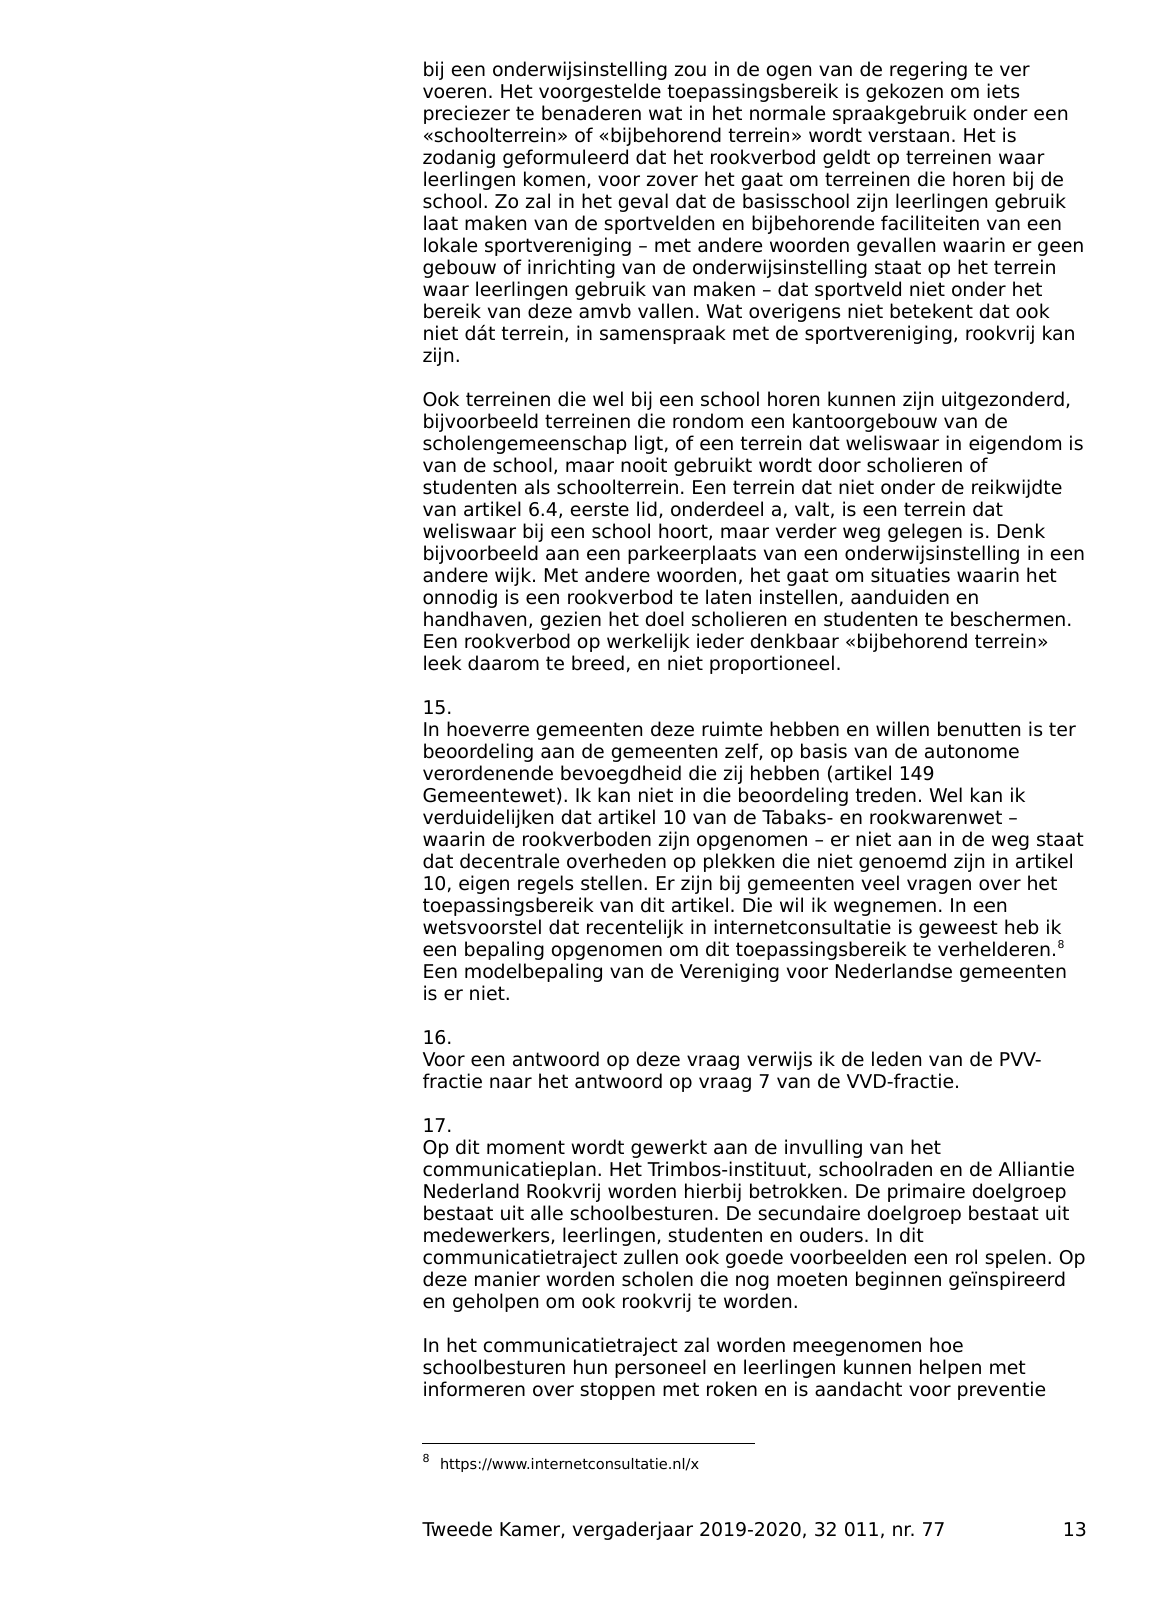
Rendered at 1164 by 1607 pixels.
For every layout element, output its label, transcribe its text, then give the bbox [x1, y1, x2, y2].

text 15. [422, 697, 1087, 719]
text Op dit moment wordt gewerkt aan de invulling van het communicatieplan. Het Trimbos-instituut, schoolraden en de Alliantie Nederland Rookvrij worden hierbij betrokken. De primaire doelgroep bestaat uit alle schoolbesturen. De secundaire doelgroep bestaat uit medewerkers, leerlingen, studenten en ouders. In dit communicatietraject zullen ook goede voorbeelden een rol spelen. Op deze manier worden scholen die nog moeten beginnen geïnspireerd en geholpen om ook rookvrij te worden. [422, 1137, 1087, 1313]
text In het communicatietraject zal worden meegenomen hoe schoolbesturen hun personeel en leerlingen kunnen helpen met informeren over stoppen met roken en is aandacht voor preventie [422, 1335, 1087, 1401]
text 16. [422, 1027, 1087, 1049]
text Voor een antwoord op deze vraag verwijs ik de leden van de PVV-fractie naar het antwoord op vraag 7 van de VVD-fractie. [422, 1049, 1087, 1093]
text In hoeverre gemeenten deze ruimte hebben en willen benutten is ter beoordeling aan de gemeenten zelf, op basis van de autonome verordenende bevoegdheid die zij hebben (artikel 149 Gemeentewet). Ik kan niet in die beoordeling treden. Wel kan ik verduidelijken dat artikel 10 van de Tabaks- en rookwarenwet – waarin de rookverboden zijn opgenomen – er niet aan in de weg staat dat decentrale overheden op plekken die niet genoemd zijn in artikel 10, eigen regels stellen. Er zijn bij gemeenten veel vragen over het toepassingsbereik van dit artikel. Die wil ik wegnemen. In een wetsvoorstel dat recentelijk in internetconsultatie is geweest heb ik een bepaling opgenomen om dit toepassingsbereik te verhelderen. Een modelbepaling van de Vereniging voor Nederlandse gemeenten is er niet. [422, 719, 1087, 1004]
text 17. [422, 1115, 1087, 1137]
text bij een onderwijsinstelling zou in de ogen van de regering te ver voeren. Het voorgestelde toepassingsbereik is gekozen om iets preciezer te benaderen wat in het normale spraakgebruik onder een «schoolterrein» of «bijbehorend terrein» wordt verstaan. Het is zodanig geformuleerd dat het rookverbod geldt op terreinen waar leerlingen komen, voor zover het gaat om terreinen die horen bij de school. Zo zal in het geval dat de basisschool zijn leerlingen gebruik laat maken van de sportvelden en bijbehorende faciliteiten van een lokale sportvereniging – met andere woorden gevallen waarin er geen gebouw of inrichting van de onderwijsinstelling staat op het terrein waar leerlingen gebruik van maken – dat sportveld niet onder het bereik van deze amvb vallen. Wat overigens niet betekent dat ook niet dát terrein, in samenspraak met de sportvereniging, rookvrij kan zijn. [422, 59, 1087, 367]
text https://www.internetconsultatie.nl/x [422, 1452, 1087, 1474]
text Ook terreinen die wel bij een school horen kunnen zijn uitgezonderd, bijvoorbeeld terreinen die rondom een kantoorgebouw van de scholengemeenschap ligt, of een terrein dat weliswaar in eigendom is van de school, maar nooit gebruikt wordt door scholieren of studenten als schoolterrein. Een terrein dat niet onder de reikwijdte van artikel 6.4, eerste lid, onderdeel a, valt, is een terrein dat weliswaar bij een school hoort, maar verder weg gelegen is. Denk bijvoorbeeld aan een parkeerplaats van een onderwijsinstelling in een andere wijk. Met andere woorden, het gaat om situaties waarin het onnodig is een rookverbod te laten instellen, aanduiden en handhaven, gezien het doel scholieren en studenten te beschermen. Een rookverbod op werkelijk ieder denkbaar «bijbehorend terrein» leek daarom te breed, en niet proportioneel. [422, 389, 1087, 675]
